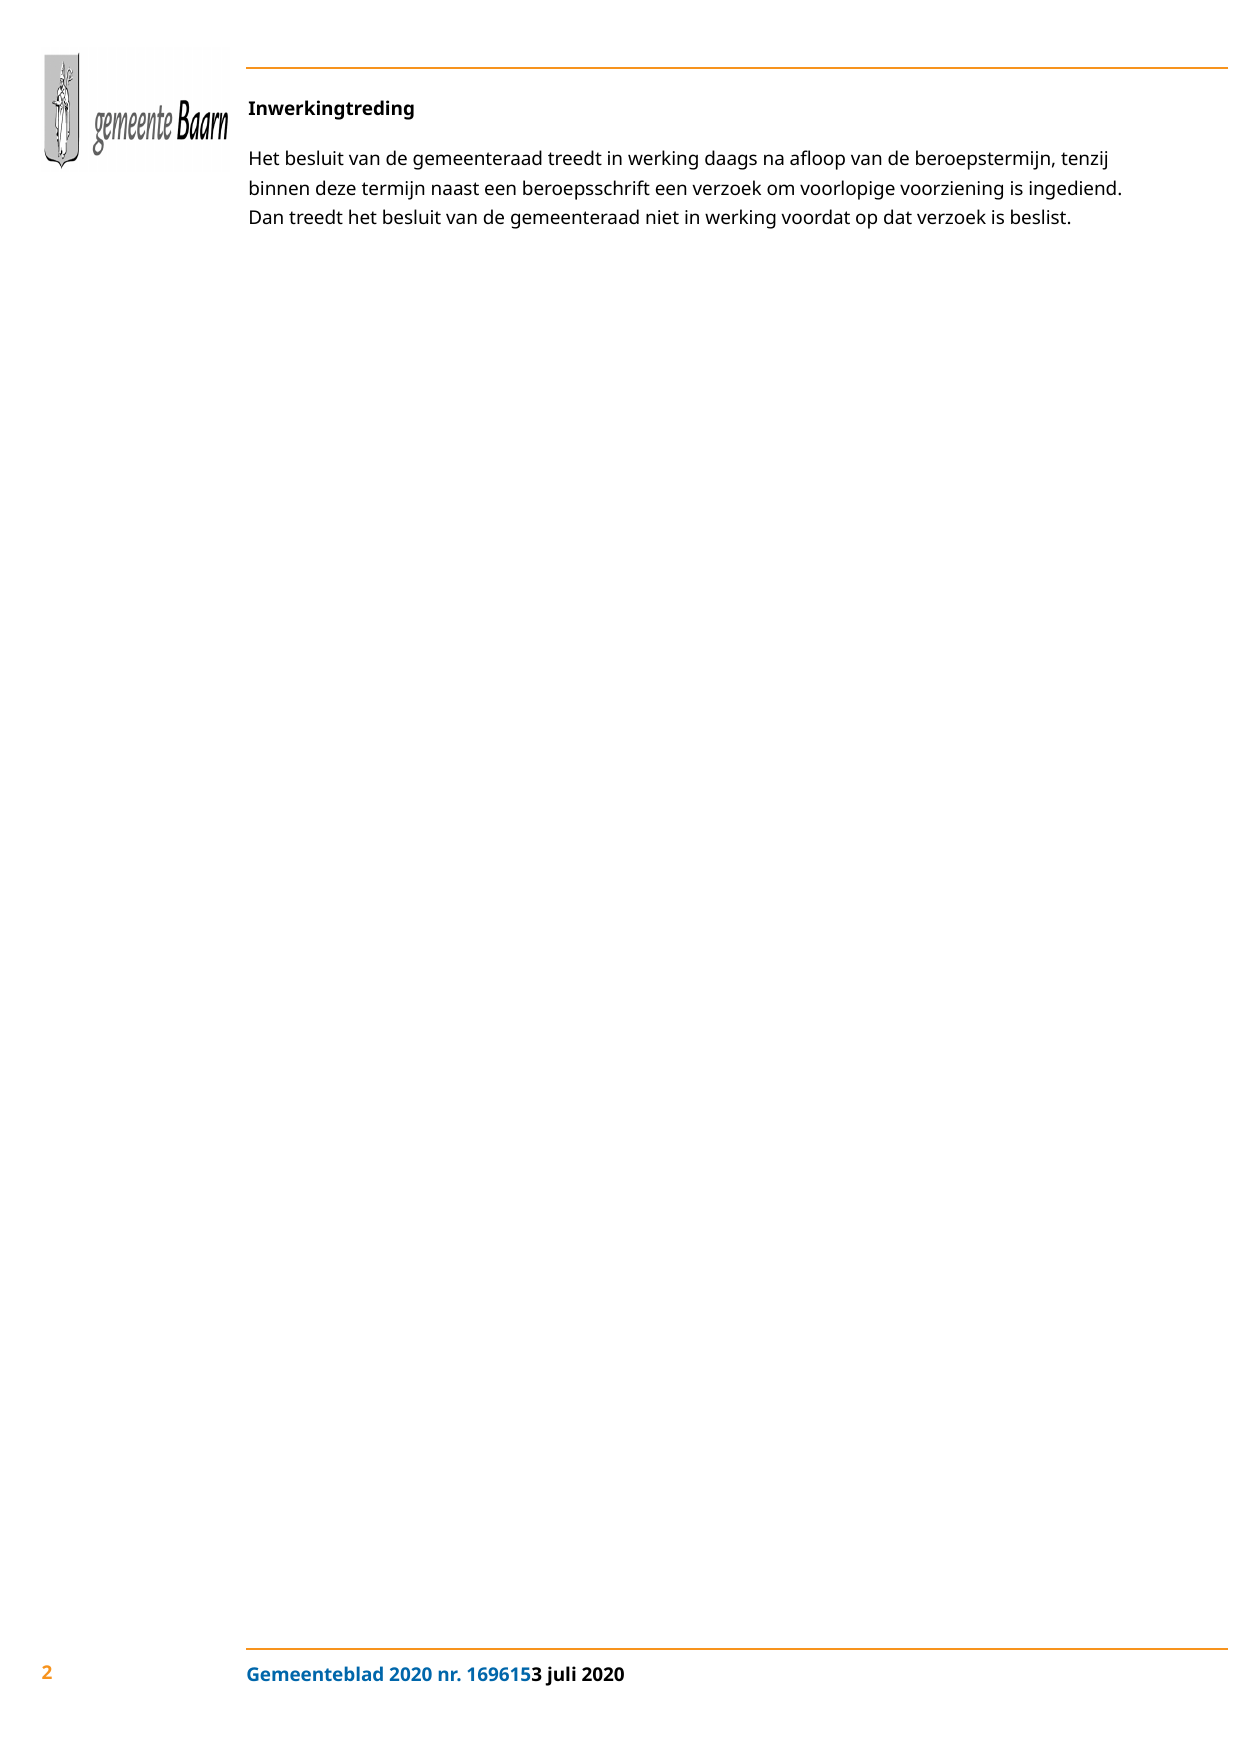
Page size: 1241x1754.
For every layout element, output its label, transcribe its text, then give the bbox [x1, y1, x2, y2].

text Inwerkingtreding [248, 95, 1152, 121]
picture [41, 47, 231, 172]
text Het besluit van de gemeenteraad treedt in werking daags na afloop van de beroepstermijn, tenzij binnen deze termijn naast een beroepsschrift een verzoek om voorlopige voorziening is ingediend. Dan treedt het besluit van de gemeenteraad niet in werking voordat op dat verzoek is beslist. [248, 145, 1152, 230]
